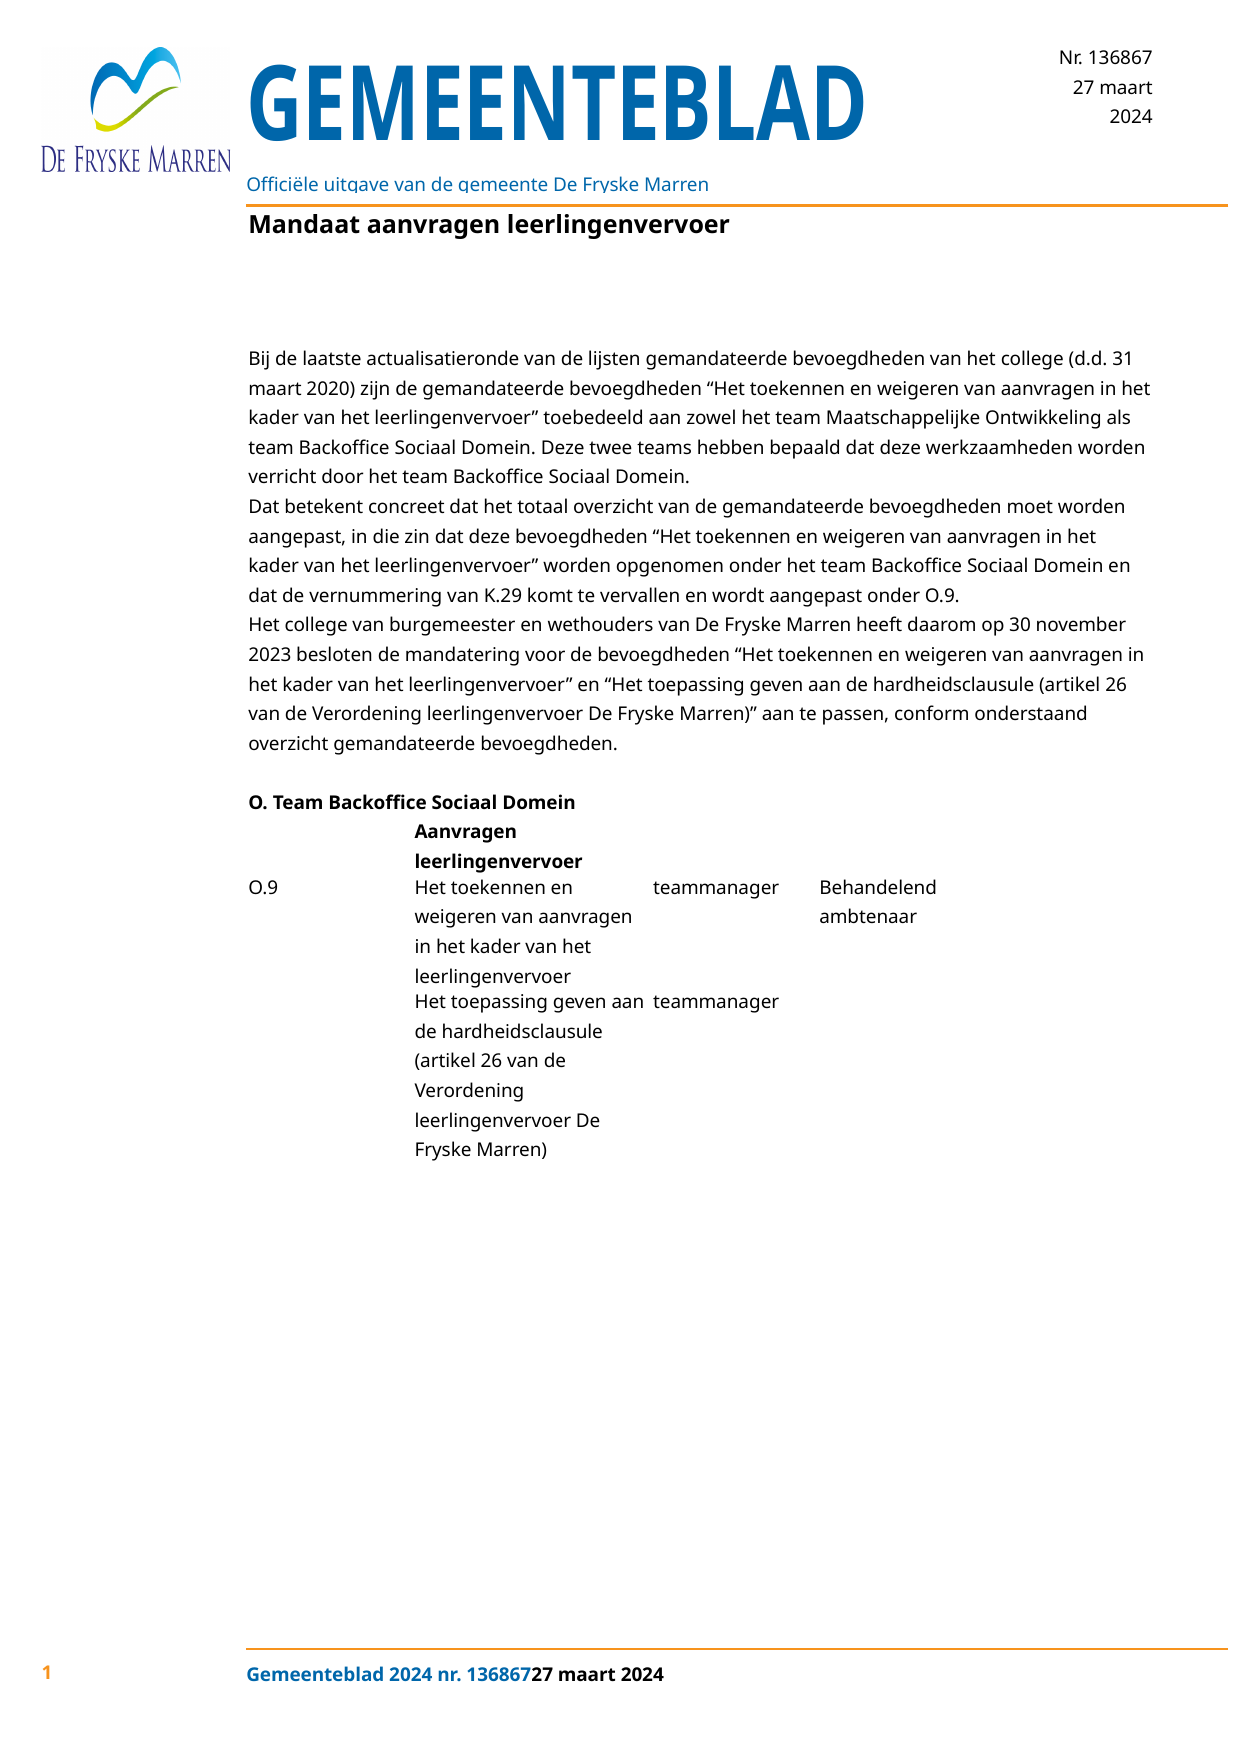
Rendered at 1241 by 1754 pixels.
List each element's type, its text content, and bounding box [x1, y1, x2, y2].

table_header [985, 819, 1152, 874]
text O. Team Backoffice Sociaal Domein [248, 789, 1152, 815]
table_cell Behandelend ambtenaar [819, 874, 985, 988]
text Mandaat aanvragen leerlingenvervoer [248, 207, 1152, 241]
table_cell teammanager [653, 989, 819, 1162]
table_cell Het toepassing geven aan de hardheidsclausule (artikel 26 van de Verordening leerlingenvervoer De Fryske Marren) [414, 989, 653, 1162]
table_cell [985, 989, 1152, 1162]
text Dat betekent concreet dat het totaal overzicht van de gemandateerde bevoegdheden moet worden aangepast, in die zin dat deze bevoegdheden “Het toekennen en weigeren van aanvragen in het kader van het leerlingenvervoer” worden opgenomen onder het team Backoffice Sociaal Domein en dat de vernummering van K.29 komt te vervallen en wordt aangepast onder O.9. [248, 493, 1152, 608]
table_cell [248, 989, 414, 1162]
text Bij de laatste actualisatieronde van de lijsten gemandateerde bevoegdheden van het college (d.d. 31 maart 2020) zijn de gemandateerde bevoegdheden “Het toekennen en weigeren van aanvragen in het kader van het leerlingenvervoer” toebedeeld aan zowel het team Maatschappelijke Ontwikkeling als team Backoffice Sociaal Domein. Deze twee teams hebben bepaald dat deze werkzaamheden worden verricht door het team Backoffice Sociaal Domein. [248, 345, 1152, 489]
picture [41, 47, 231, 172]
table_cell [985, 874, 1152, 988]
table_cell O.9 [248, 874, 414, 988]
table_header Aanvragen leerlingenvervoer [414, 819, 653, 874]
table_header [819, 819, 985, 874]
table_cell Het toekennen en weigeren van aanvragen in het kader van het leerlingenvervoer [414, 874, 653, 988]
table_cell [819, 989, 985, 1162]
table_header [248, 819, 414, 874]
table_header [653, 819, 819, 874]
table_cell teammanager [653, 874, 819, 988]
text Het college van burgemeester en wethouders van De Fryske Marren heeft daarom op 30 november 2023 besloten de mandatering voor de bevoegdheden “Het toekennen en weigeren van aanvragen in het kader van het leerlingenvervoer” en “Het toepassing geven aan de hardheidsclausule (artikel 26 van de Verordening leerlingenvervoer De Fryske Marren)” aan te passen, conform onderstaand overzicht gemandateerde bevoegdheden. [248, 612, 1152, 756]
